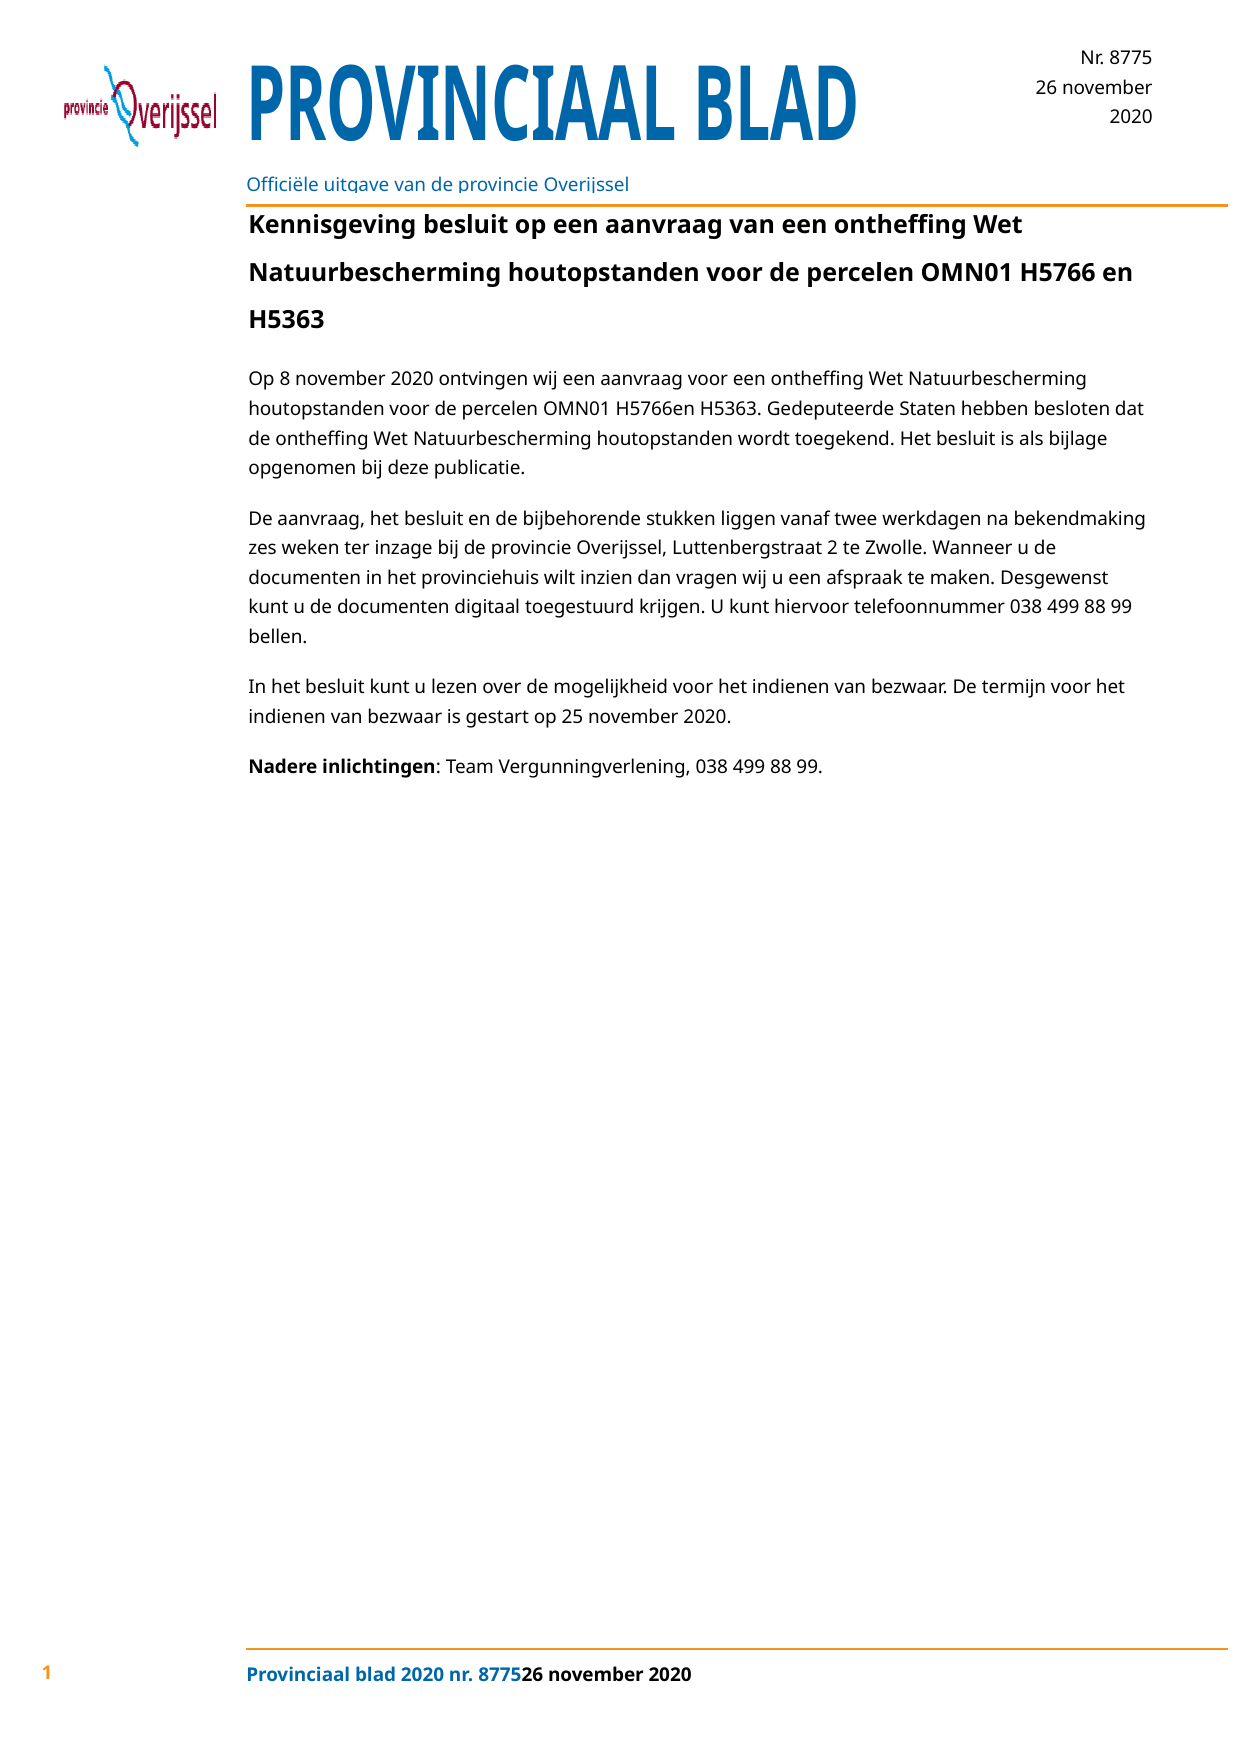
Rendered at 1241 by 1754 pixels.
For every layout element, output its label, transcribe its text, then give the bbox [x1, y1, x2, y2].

text In het besluit kunt u lezen over de mogelijkheid voor het indienen van bezwaar. De termijn voor het indienen van bezwaar is gestart op 25 november 2020. [248, 673, 1152, 729]
picture [41, 47, 231, 172]
text De aanvraag, het besluit en de bijbehorende stukken liggen vanaf twee werkdagen na bekendmaking zes weken ter inzage bij de provincie Overijssel, Luttenbergstraat 2 te Zwolle. Wanneer u de documenten in het provinciehuis wilt inzien dan vragen wij u een afspraak te maken. Desgewenst kunt u de documenten digitaal toegestuurd krijgen. U kunt hiervoor telefoonnummer 038 499 88 99 bellen. [248, 505, 1152, 649]
text Nadere inlichtingen: Team Vergunningverlening, 038 499 88 99. [248, 753, 1152, 779]
text Kennisgeving besluit op een aanvraag van een ontheffing Wet Natuurbescherming houtopstanden voor de percelen OMN01 H5766 en H5363 [248, 207, 1152, 336]
text Op 8 november 2020 ontvingen wij een aanvraag voor een ontheffing Wet Natuurbescherming houtopstanden voor de percelen OMN01 H5766en H5363. Gedeputeerde Staten hebben besloten dat de ontheffing Wet Natuurbescherming houtopstanden wordt toegekend. Het besluit is als bijlage opgenomen bij deze publicatie. [248, 366, 1152, 480]
